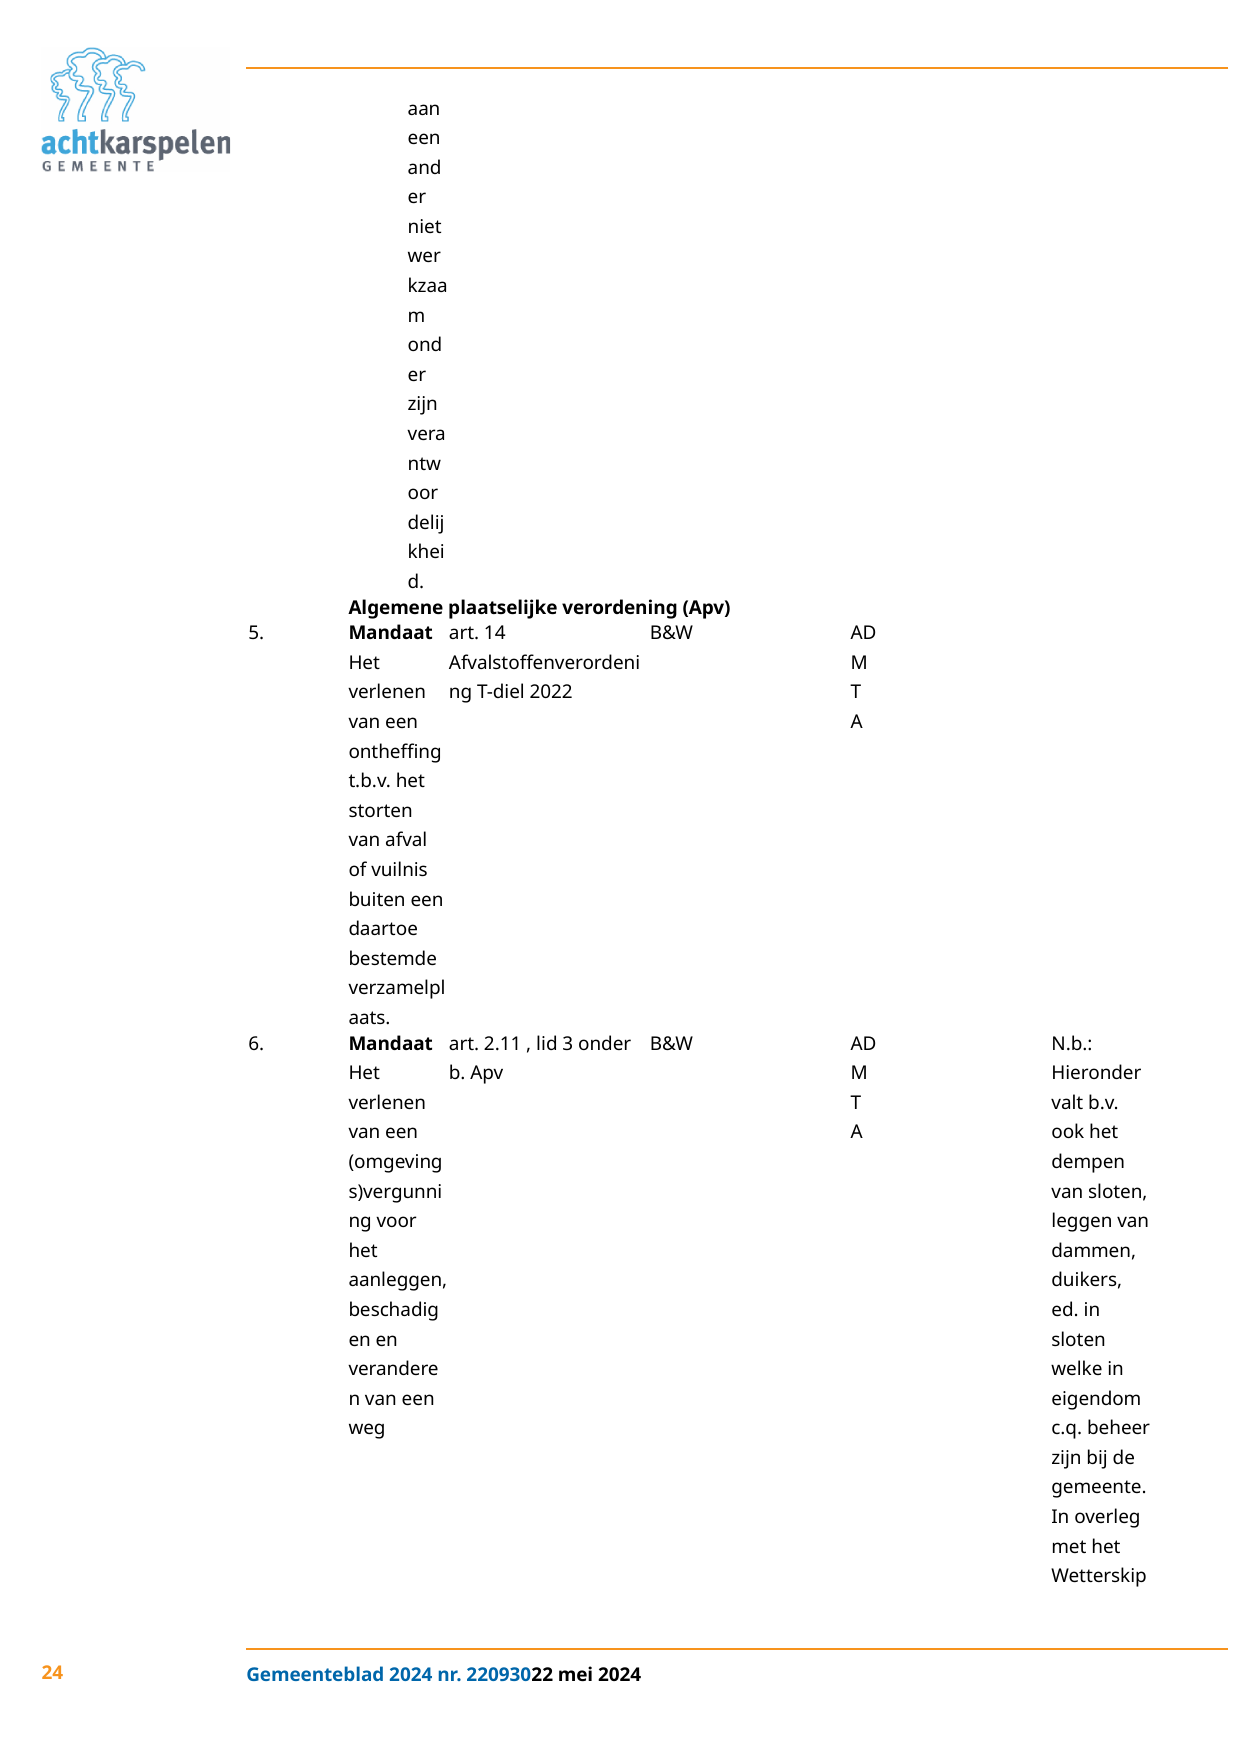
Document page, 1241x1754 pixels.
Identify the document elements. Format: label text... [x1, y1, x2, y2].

table_cell [650, 95, 850, 594]
table_cell AD M T A [850, 620, 1051, 1030]
table_cell [248, 594, 348, 619]
table_cell Mandaat Het verlenen van een (omgevings)vergunning voor het aanleggen, beschadigen en veranderen van een weg [348, 1030, 449, 1588]
table_cell [850, 95, 1051, 594]
table_cell 6. [248, 1030, 348, 1588]
table_cell 5. [248, 620, 348, 1030]
table_cell [1051, 620, 1152, 1030]
table_cell Algemene plaatselijke verordening (Apv) [348, 594, 1152, 619]
table_cell [1051, 95, 1152, 594]
picture [41, 47, 231, 172]
table_cell art. 14 Afvalstoffenverordening T-diel 2022 [449, 620, 649, 1030]
table_cell AD M T A [850, 1030, 1051, 1588]
table_cell B&W [650, 1030, 850, 1588]
table_cell aan een ander niet werkzaam onder zijn verantwoordelijkheid. [348, 95, 449, 594]
table_cell art. 2.11 , lid 3 onder b. Apv [449, 1030, 649, 1588]
table_cell B&W [650, 620, 850, 1030]
table_cell N.b.: Hieronder valt b.v. ook het dempen van sloten, leggen van dammen, duikers, ed. in sloten welke in eigendom c.q. beheer zijn bij de gemeente. In overleg met het Wetterskip [1051, 1030, 1152, 1588]
table_cell [248, 95, 348, 594]
table_cell [449, 95, 649, 594]
table_cell Mandaat Het verlenen van een ontheffing t.b.v. het storten van afval of vuilnis buiten een daartoe bestemde verzamelplaats. [348, 620, 449, 1030]
